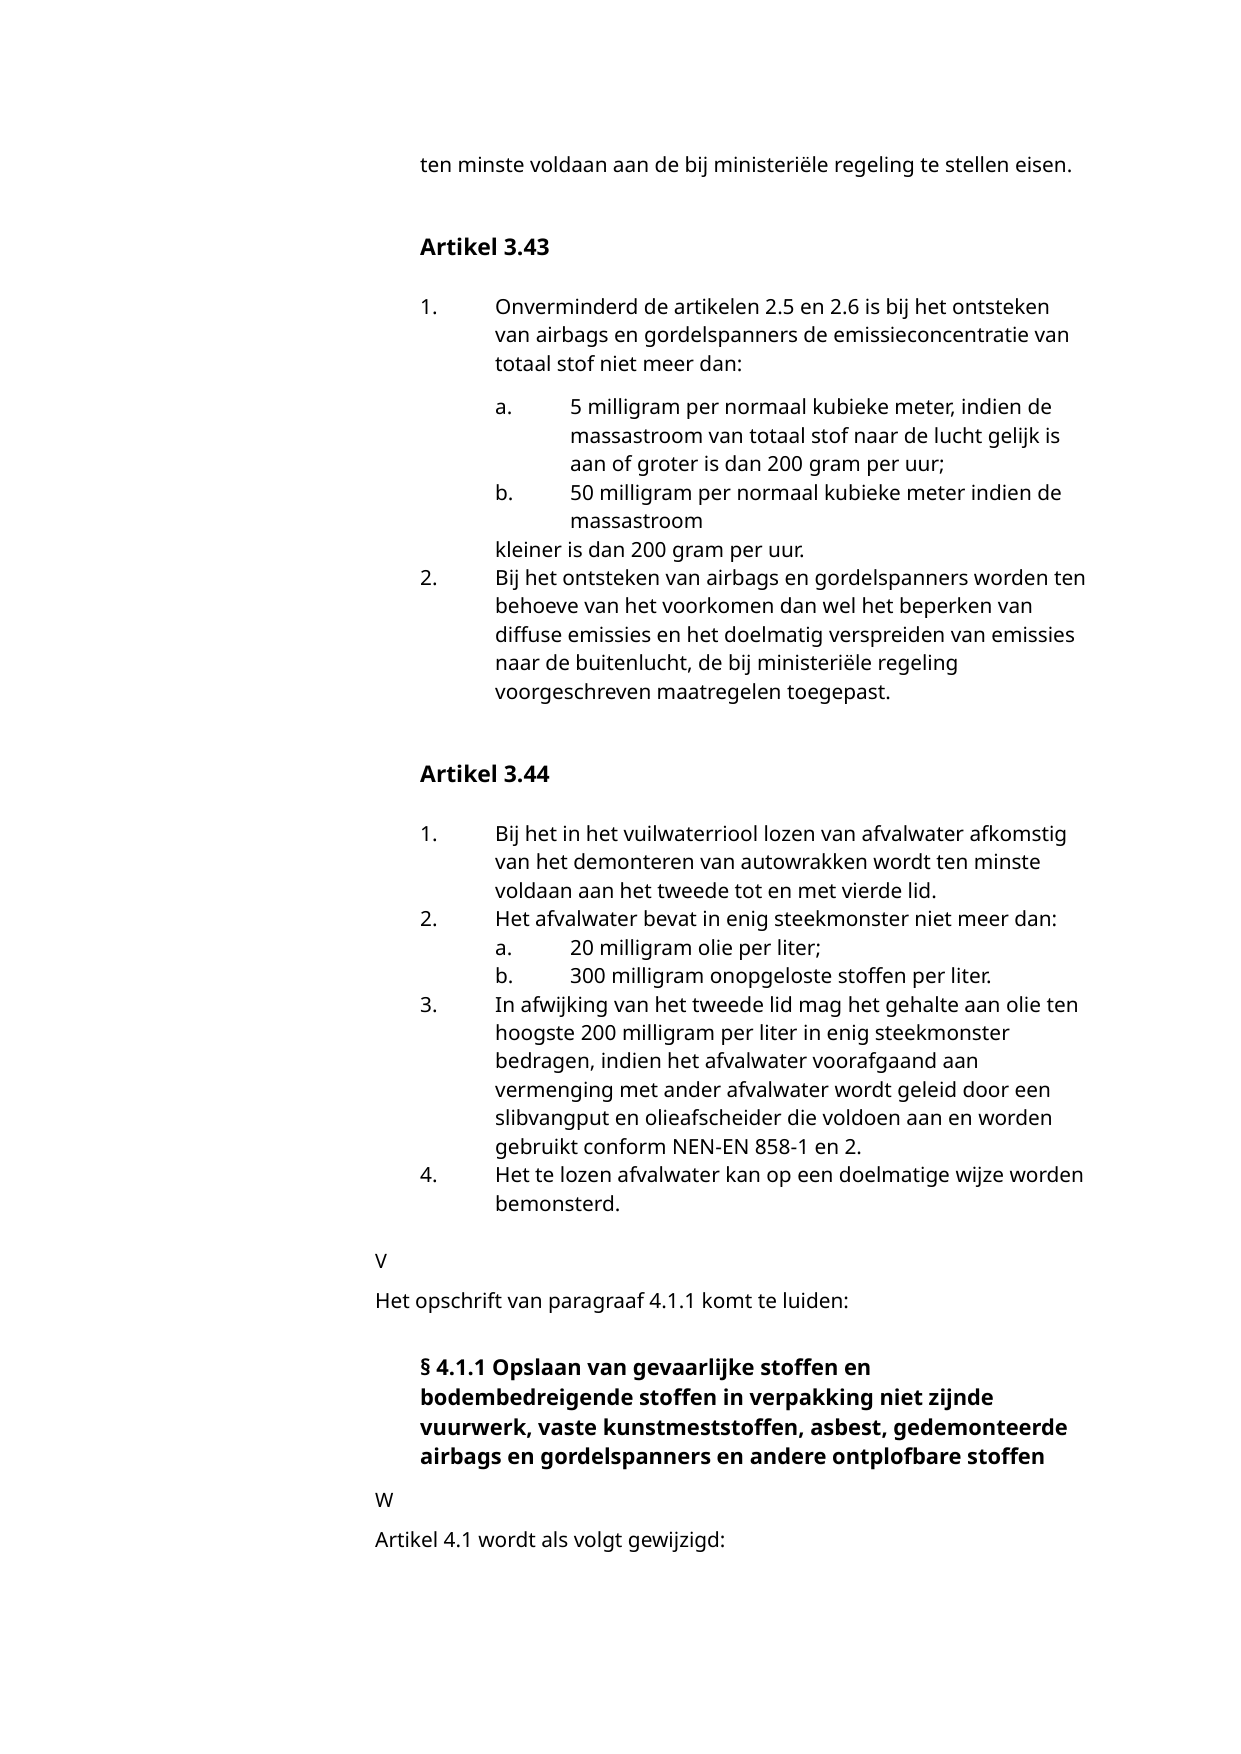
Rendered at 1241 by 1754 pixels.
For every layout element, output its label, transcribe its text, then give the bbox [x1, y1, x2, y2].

list Het te lozen afvalwater kan op een doelmatige wijze worden bemonsterd. [420, 1160, 1090, 1217]
text V [375, 1247, 1090, 1274]
list In afwijking van het tweede lid mag het gehalte aan olie ten hoogste 200 milligram per liter in enig steekmonster bedragen, indien het afvalwater voorafgaand aan vermenging met ander afvalwater wordt geleid door een slibvangput en olieafscheider die voldoen aan en worden gebruikt conform NEN-EN 858-1 en 2. [420, 990, 1090, 1160]
text Het opschrift van paragraaf 4.1.1 komt te luiden: [375, 1286, 1090, 1314]
list Bij het in het vuilwaterriool lozen van afvalwater afkomstig van het demonteren van autowrakken wordt ten minste voldaan aan het tweede tot en met vierde lid. [420, 819, 1090, 904]
list 20 milligram olie per liter; [495, 933, 1090, 961]
text Artikel 4.1 wordt als volgt gewijzigd: [375, 1525, 1090, 1553]
text ten minste voldaan aan de bij ministeriële regeling te stellen eisen. [420, 150, 1090, 178]
subtitle Artikel 3.44 [420, 758, 1090, 789]
list Onverminderd de artikelen 2.5 en 2.6 is bij het ontsteken van airbags en gordelspanners de emissieconcentratie van totaal stof niet meer dan: [420, 292, 1090, 377]
list kleiner is dan 200 gram per uur. [420, 535, 1090, 563]
subtitle Artikel 3.43 [420, 231, 1090, 262]
list 5 milligram per normaal kubieke meter, indien de massastroom van totaal stof naar de lucht gelijk is aan of groter is dan 200 gram per uur; [495, 392, 1090, 478]
list Bij het ontsteken van airbags en gordelspanners worden ten behoeve van het voorkomen dan wel het beperken van diffuse emissies en het doelmatig verspreiden van emissies naar de buitenlucht, de bij ministeriële regeling voorgeschreven maatregelen toegepast. [420, 563, 1090, 705]
list 50 milligram per normaal kubieke meter indien de massastroom [495, 478, 1090, 535]
list Het afvalwater bevat in enig steekmonster niet meer dan: [420, 904, 1090, 933]
list 300 milligram onopgeloste stoffen per liter. [495, 961, 1090, 990]
subtitle § 4.1.1 Opslaan van gevaarlijke stoffen en bodembedreigende stoffen in verpakking niet zijnde vuurwerk, vaste kunstmeststoffen, asbest, gedemonteerde airbags en gordelspanners en andere ontplofbare stoffen [420, 1352, 1090, 1471]
text W [375, 1486, 1090, 1513]
